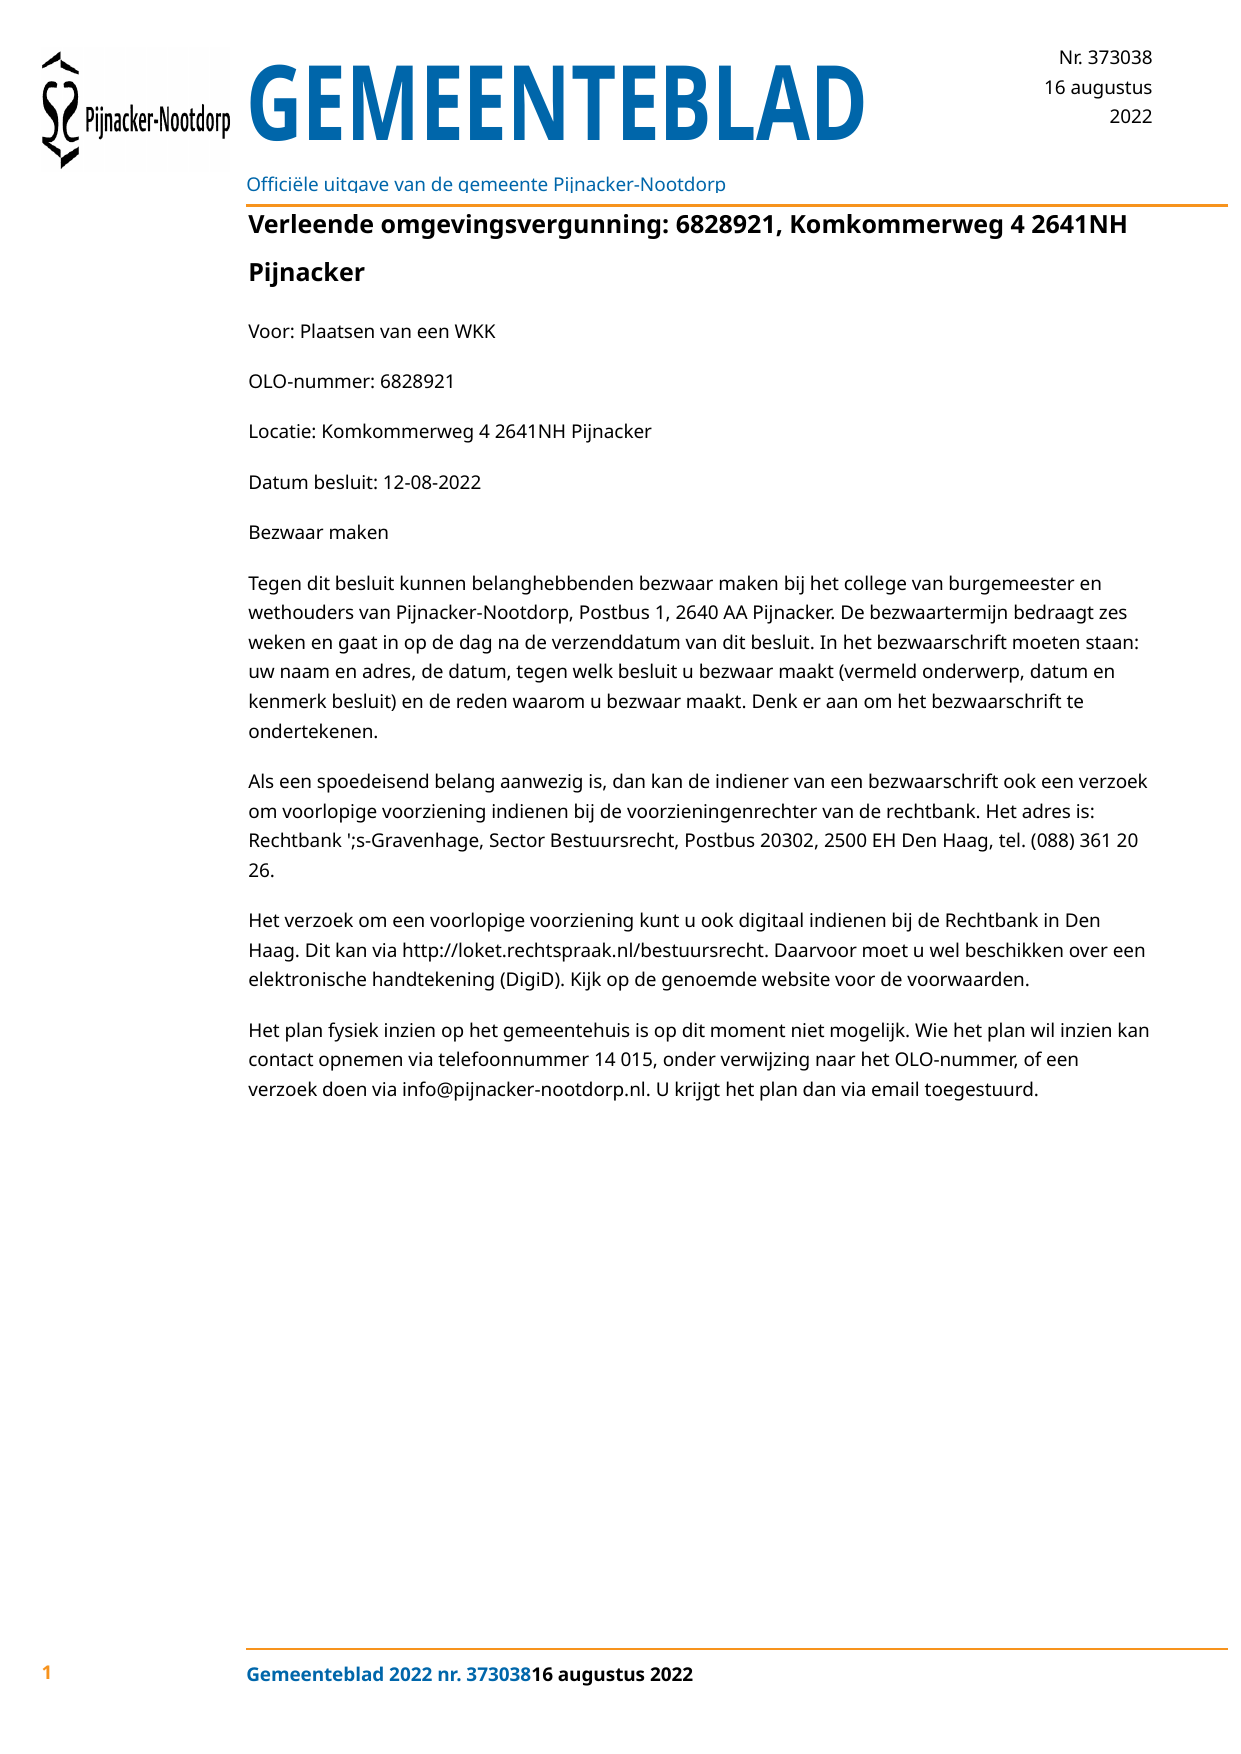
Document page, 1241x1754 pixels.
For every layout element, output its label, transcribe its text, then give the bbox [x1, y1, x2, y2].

text Verleende omgevingsvergunning: 6828921, Komkommerweg 4 2641NH Pijnacker [248, 207, 1152, 288]
text Als een spoedeisend belang aanwezig is, dan kan de indiener van een bezwaarschrift ook een verzoek om voorlopige voorziening indienen bij de voorzieningenrechter van de rechtbank. Het adres is: Rechtbank ';s-Gravenhage, Sector Bestuursrecht, Postbus 20302, 2500 EH Den Haag, tel. (088) 361 20 26. [248, 768, 1152, 883]
text Bezwaar maken [248, 519, 1152, 545]
text Het verzoek om een voorlopige voorziening kunt u ook digitaal indienen bij de Rechtbank in Den Haag. Dit kan via http://loket.rechtspraak.nl/bestuursrecht. Daarvoor moet u wel beschikken over een elektronische handtekening (DigiD). Kijk op de genoemde website voor de voorwaarden. [248, 907, 1152, 992]
text OLO-nummer: 6828921 [248, 368, 1152, 394]
text Voor: Plaatsen van een WKK [248, 318, 1152, 344]
text Datum besluit: 12-08-2022 [248, 469, 1152, 495]
text Locatie: Komkommerweg 4 2641NH Pijnacker [248, 419, 1152, 444]
picture [41, 47, 231, 172]
text Het plan fysiek inzien op het gemeentehuis is op dit moment niet mogelijk. Wie het plan wil inzien kan contact opnemen via telefoonnummer 14 015, onder verwijzing naar het OLO-nummer, of een verzoek doen via info@pijnacker-nootdorp.nl. U krijgt het plan dan via email toegestuurd. [248, 1017, 1152, 1102]
text Tegen dit besluit kunnen belanghebbenden bezwaar maken bij het college van burgemeester en wethouders van Pijnacker-Nootdorp, Postbus 1, 2640 AA Pijnacker. De bezwaartermijn bedraagt zes weken en gaat in op de dag na de verzenddatum van dit besluit. In het bezwaarschrift moeten staan: uw naam en adres, de datum, tegen welk besluit u bezwaar maakt (vermeld onderwerp, datum en kenmerk besluit) en de reden waarom u bezwaar maakt. Denk er aan om het bezwaarschrift te ondertekenen. [248, 570, 1152, 744]
